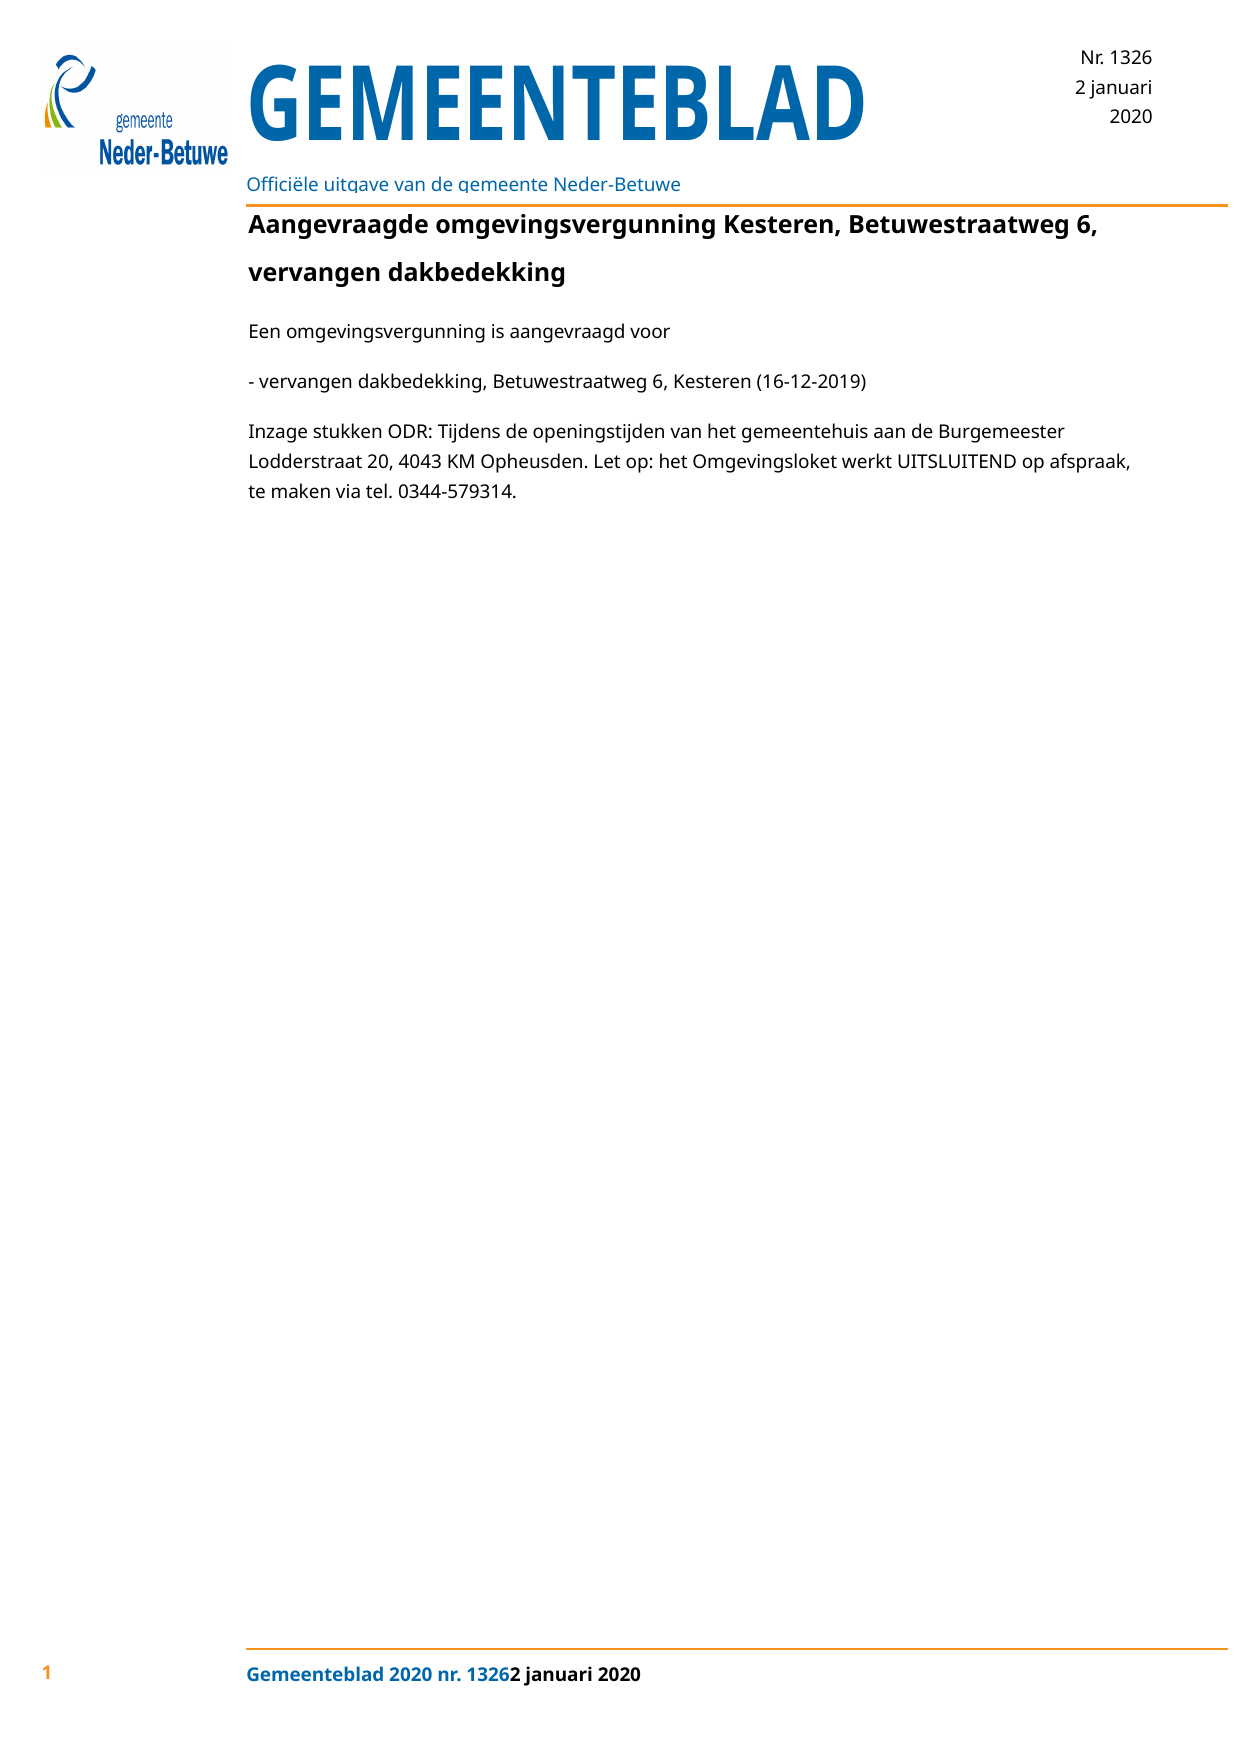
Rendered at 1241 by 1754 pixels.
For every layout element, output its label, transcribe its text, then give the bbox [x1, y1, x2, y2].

text - vervangen dakbedekking, Betuwestraatweg 6, Kesteren (16-12-2019) [248, 368, 1152, 394]
picture [41, 47, 231, 172]
text Een omgevingsvergunning is aangevraagd voor [248, 318, 1152, 344]
text Aangevraagde omgevingsvergunning Kesteren, Betuwestraatweg 6, vervangen dakbedekking [248, 207, 1152, 288]
text Inzage stukken ODR: Tijdens de openingstijden van het gemeentehuis aan de Burgemeester Lodderstraat 20, 4043 KM Opheusden. Let op: het Omgevingsloket werkt UITSLUITEND op afspraak, te maken via tel. 0344-579314. [248, 419, 1152, 504]
